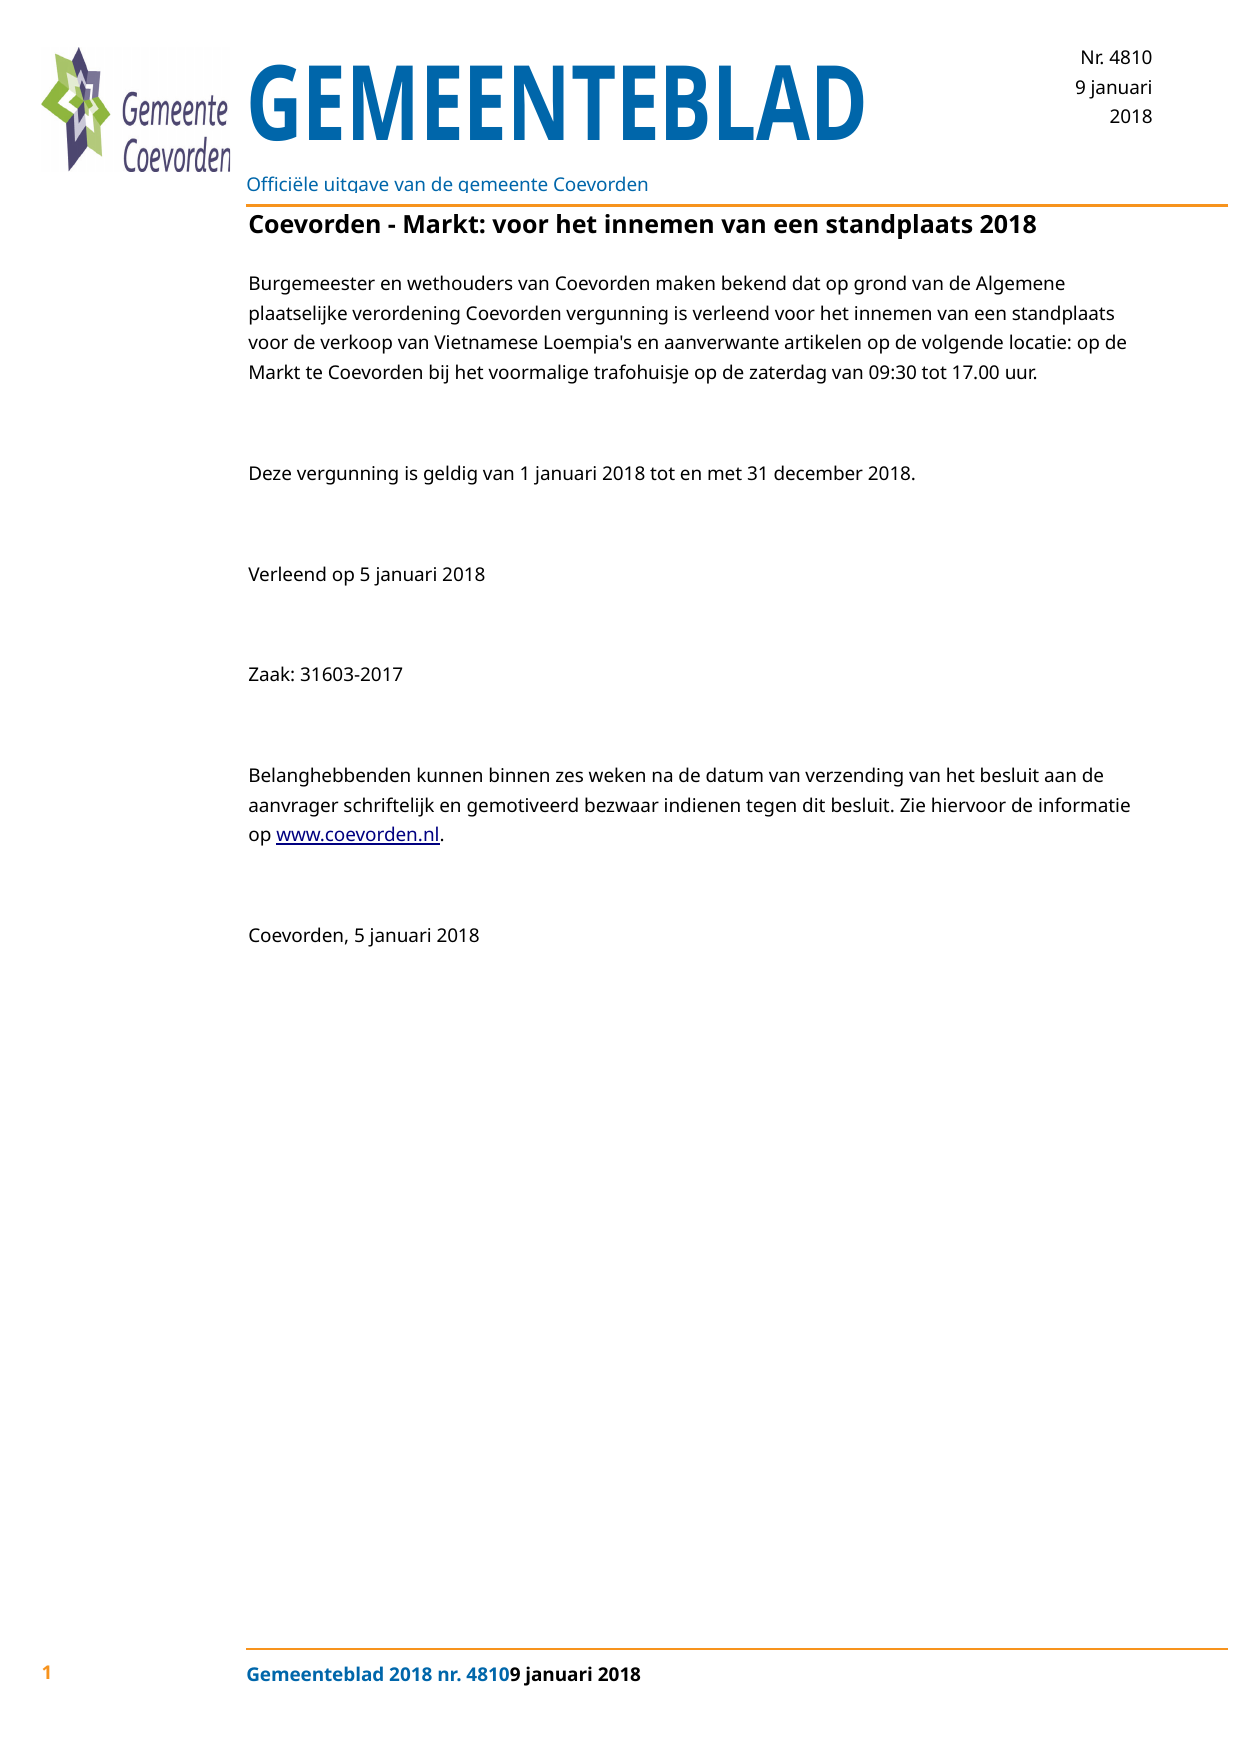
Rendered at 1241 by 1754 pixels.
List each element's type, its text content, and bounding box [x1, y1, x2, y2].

text Verleend op 5 januari 2018 [248, 561, 1152, 586]
picture [41, 47, 231, 172]
text Zaak: 31603-2017 [248, 662, 1152, 687]
text Burgemeester en wethouders van Coevorden maken bekend dat op grond van de Algemene plaatselijke verordening Coevorden vergunning is verleend voor het innemen van een standplaats voor de verkoop van Vietnamese Loempia's en aanverwante artikelen op de volgende locatie: op de Markt te Coevorden bij het voormalige trafohuisje op de zaterdag van 09:30 tot 17.00 uur. [248, 270, 1152, 385]
text Belanghebbenden kunnen binnen zes weken na de datum van verzending van het besluit aan de aanvrager schriftelijk en gemotiveerd bezwaar indienen tegen dit besluit. Zie hiervoor de informatie op www.coevorden.nl. [248, 762, 1152, 847]
text Deze vergunning is geldig van 1 januari 2018 tot en met 31 december 2018. [248, 460, 1152, 486]
text Coevorden, 5 januari 2018 [248, 922, 1152, 948]
text Coevorden - Markt: voor het innemen van een standplaats 2018 [248, 207, 1152, 241]
